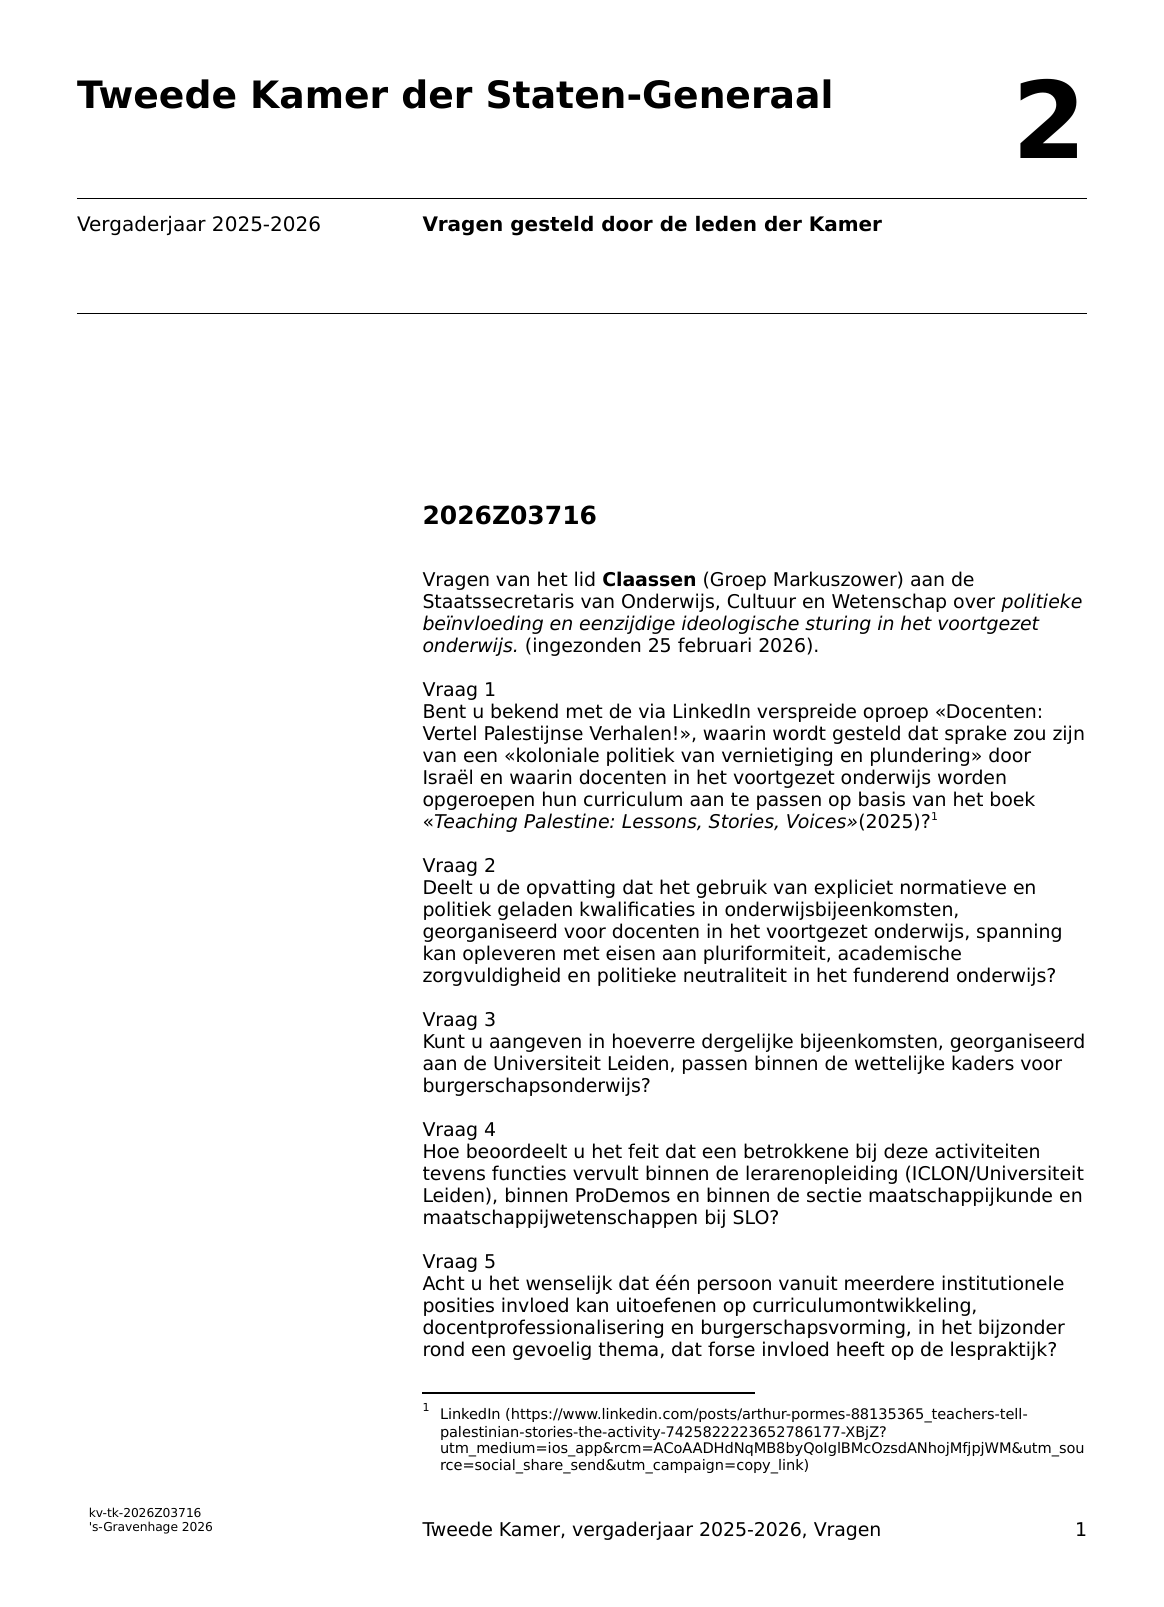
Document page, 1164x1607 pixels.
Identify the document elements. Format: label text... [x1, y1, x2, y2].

text Vraag 1 [422, 679, 1087, 701]
text 2026Z03716 [422, 501, 1087, 531]
text LinkedIn (https://www.linkedin.com/posts/arthur-pormes-88135365_teachers-tell-palestinian-stories-the-activity-7425822223652786177-XBjZ?utm_medium=ios_app&rcm=ACoAADHdNqMB8byQoIglBMcOzsdANhojMfjpjWM&utm_source=social_share_send&utm_campaign=copy_link) [422, 1402, 1087, 1474]
text Vraag 2 [422, 855, 1087, 877]
table_cell Vragen gesteld door de leden der Kamer [422, 199, 1087, 313]
text Vraag 5 [422, 1251, 1087, 1273]
table_header 2 [886, 59, 1087, 198]
table_cell Vergaderjaar 2025-2026 [77, 199, 422, 313]
text Vragen van het lid Claassen (Groep Markuszower) aan de Staatssecretaris van Onderwijs, Cultuur en Wetenschap over politieke beïnvloeding en eenzijdige ideologische sturing in het voortgezet onderwijs. (ingezonden 25 februari 2026). [422, 569, 1087, 657]
text Bent u bekend met de via LinkedIn verspreide oproep «Docenten: Vertel Palestijnse Verhalen!», waarin wordt gesteld dat sprake zou zijn van een «koloniale politiek van vernietiging en plundering» door Israël en waarin docenten in het voortgezet onderwijs worden opgeroepen hun curriculum aan te passen op basis van het boek «Teaching Palestine: Lessons, Stories, Voices»(2025)? [422, 701, 1087, 833]
text 's-Gravenhage 2026 [88, 1520, 323, 1534]
text kv-tk-2026Z03716 [88, 1506, 323, 1520]
text Hoe beoordeelt u het feit dat een betrokkene bij deze activiteiten tevens functies vervult binnen de lerarenopleiding (ICLON/Universiteit Leiden), binnen ProDemos en binnen de sectie maatschappij­kunde en maatschappijwetenschappen bij SLO? [422, 1141, 1087, 1229]
text Vraag 3 [422, 1009, 1087, 1031]
text Deelt u de opvatting dat het gebruik van expliciet normatieve en politiek geladen kwalificaties in onderwijsbijeenkomsten, georganiseerd voor docenten in het voortgezet onderwijs, spanning kan opleveren met eisen aan pluriformiteit, academische zorgvuldigheid en politieke neutraliteit in het funderend onderwijs? [422, 877, 1087, 987]
table_header Tweede Kamer der Staten-Generaal [77, 59, 886, 198]
text Kunt u aangeven in hoeverre dergelijke bijeenkomsten, georganiseerd aan de Universiteit Leiden, passen binnen de wettelijke kaders voor burgerschapsonderwijs? [422, 1031, 1087, 1097]
text Vraag 4 [422, 1119, 1087, 1141]
text Acht u het wenselijk dat één persoon vanuit meerdere institutionele posities invloed kan uitoefenen op curriculumontwikkeling, docentprofessionalisering en burgerschapsvorming, in het bijzonder rond een gevoelig thema, dat forse invloed heeft op de lespraktijk? [422, 1273, 1087, 1361]
